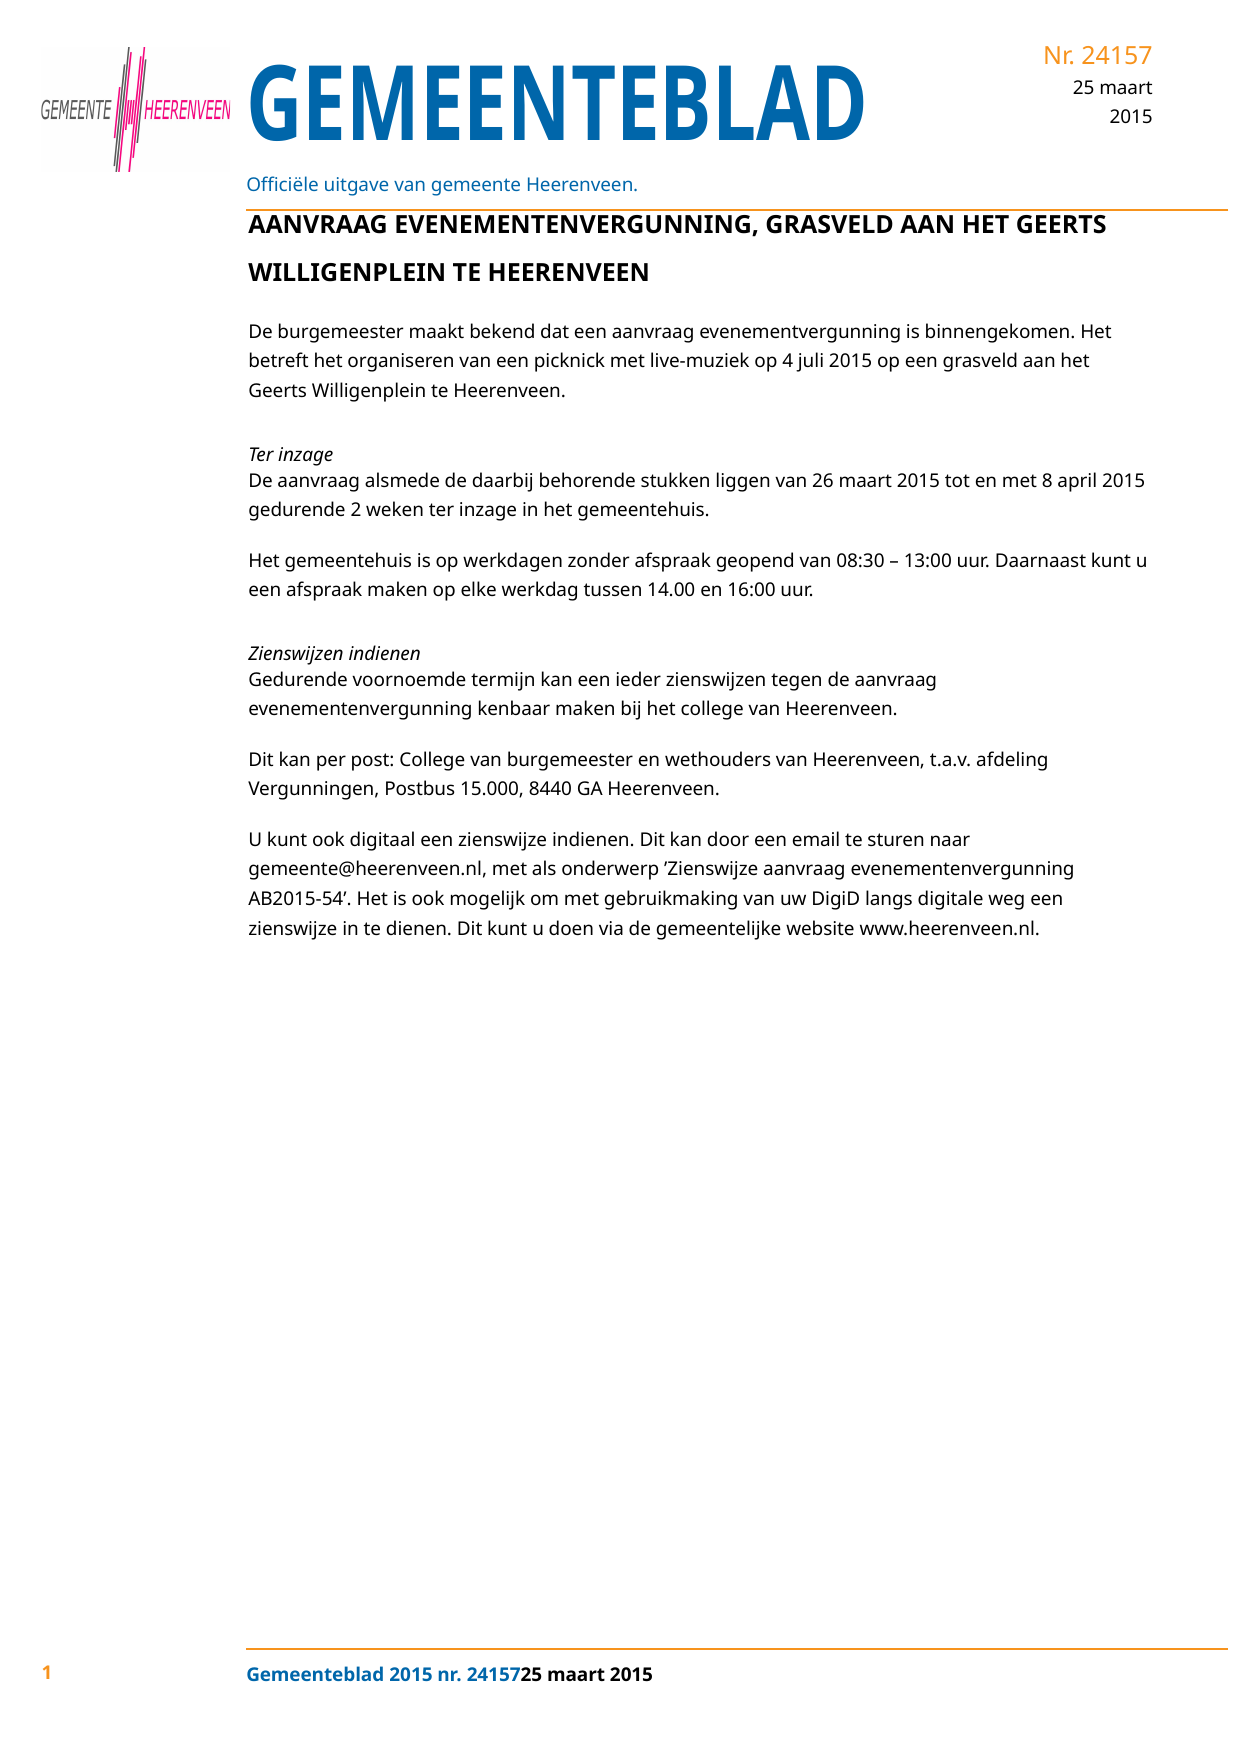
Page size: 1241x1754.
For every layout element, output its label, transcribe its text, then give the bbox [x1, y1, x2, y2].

text De burgemeester maakt bekend dat een aanvraag evenementvergunning is binnengekomen. Het betreft het organiseren van een picknick met live-muziek op 4 juli 2015 op een grasveld aan het Geerts Willigenplein te Heerenveen. [248, 318, 1152, 403]
text Gedurende voornoemde termijn kan een ieder zienswijzen tegen de aanvraag evenementenvergunning kenbaar maken bij het college van Heerenveen. [248, 666, 1152, 721]
text Het gemeentehuis is op werkdagen zonder afspraak geopend van 08:30 – 13:00 uur. Daarnaast kunt u een afspraak maken op elke werkdag tussen 14.00 en 16:00 uur. [248, 547, 1152, 602]
text Dit kan per post: College van burgemeester en wethouders van Heerenveen, t.a.v. afdeling Vergunningen, Postbus 15.000, 8440 GA Heerenveen. [248, 746, 1152, 801]
text Zienswijzen indienen [248, 640, 1152, 666]
text De aanvraag alsmede de daarbij behorende stukken liggen van 26 maart 2015 tot en met 8 april 2015 gedurende 2 weken ter inzage in het gemeentehuis. [248, 467, 1152, 522]
text U kunt ook digitaal een zienswijze indienen. Dit kan door een email te sturen naar gemeente@heerenveen.nl, met als onderwerp ’Zienswijze aanvraag evenementenvergunning AB2015-54’. Het is ook mogelijk om met gebruikmaking van uw DigiD langs digitale weg een zienswijze in te dienen. Dit kunt u doen via de gemeentelijke website www.heerenveen.nl. [248, 826, 1152, 941]
text Ter inzage [248, 441, 1152, 467]
text AANVRAAG EVENEMENTENVERGUNNING, GRASVELD AAN HET GEERTS WILLIGENPLEIN TE HEERENVEEN [248, 211, 1152, 288]
picture [41, 47, 231, 172]
